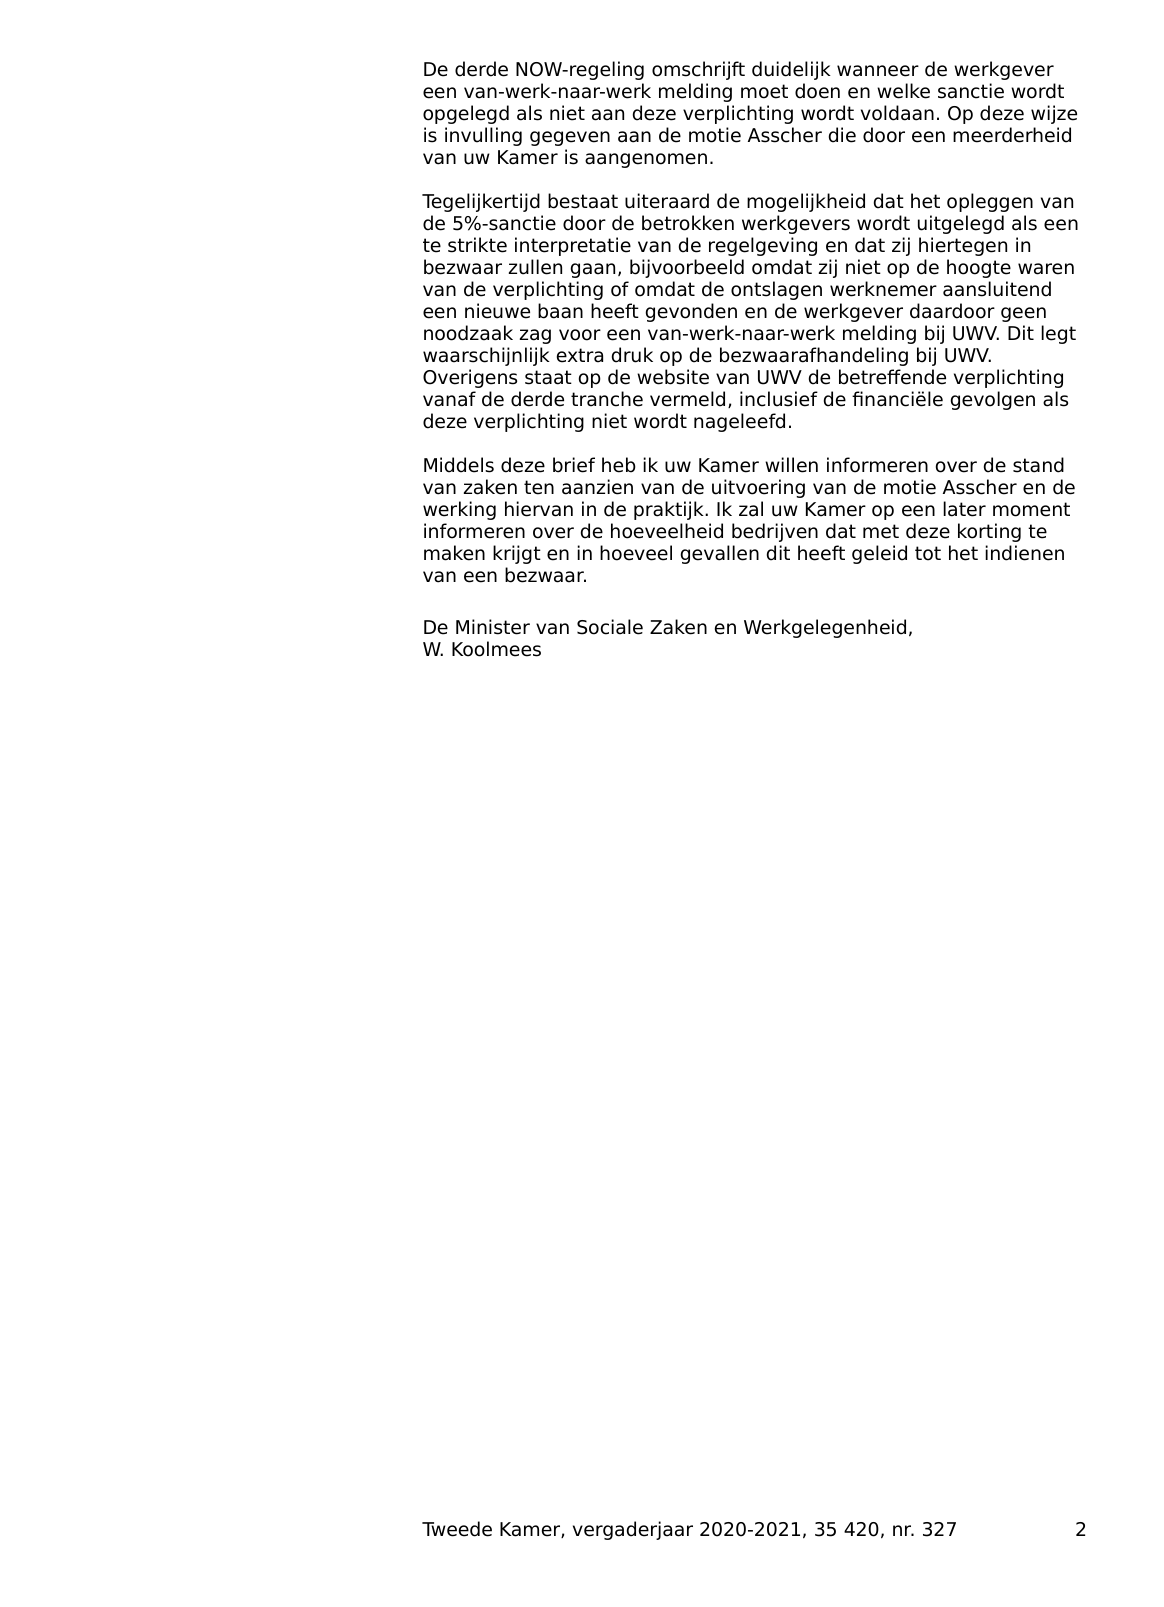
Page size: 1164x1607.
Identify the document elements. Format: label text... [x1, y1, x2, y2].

text De Minister van Sociale Zaken en Werkgelegenheid, W. Koolmees [422, 617, 1087, 661]
text Tegelijkertijd bestaat uiteraard de mogelijkheid dat het opleggen van de 5%-sanctie door de betrokken werkgevers wordt uitgelegd als een te strikte interpretatie van de regelgeving en dat zij hiertegen in bezwaar zullen gaan, bijvoorbeeld omdat zij niet op de hoogte waren van de verplichting of omdat de ontslagen werknemer aansluitend een nieuwe baan heeft gevonden en de werkgever daardoor geen noodzaak zag voor een van-werk-naar-werk melding bij UWV. Dit legt waarschijnlijk extra druk op de bezwaarafhandeling bij UWV. Overigens staat op de website van UWV de betreffende verplichting vanaf de derde tranche vermeld, inclusief de financiële gevolgen als deze verplichting niet wordt nageleefd. [422, 191, 1087, 433]
text Middels deze brief heb ik uw Kamer willen informeren over de stand van zaken ten aanzien van de uitvoering van de motie Asscher en de werking hiervan in de praktijk. Ik zal uw Kamer op een later moment informeren over de hoeveelheid bedrijven dat met deze korting te maken krijgt en in hoeveel gevallen dit heeft geleid tot het indienen van een bezwaar. [422, 455, 1087, 587]
text De derde NOW-regeling omschrijft duidelijk wanneer de werkgever een van-werk-naar-werk melding moet doen en welke sanctie wordt opgelegd als niet aan deze verplichting wordt voldaan. Op deze wijze is invulling gegeven aan de motie Asscher die door een meerderheid van uw Kamer is aangenomen. [422, 59, 1087, 169]
